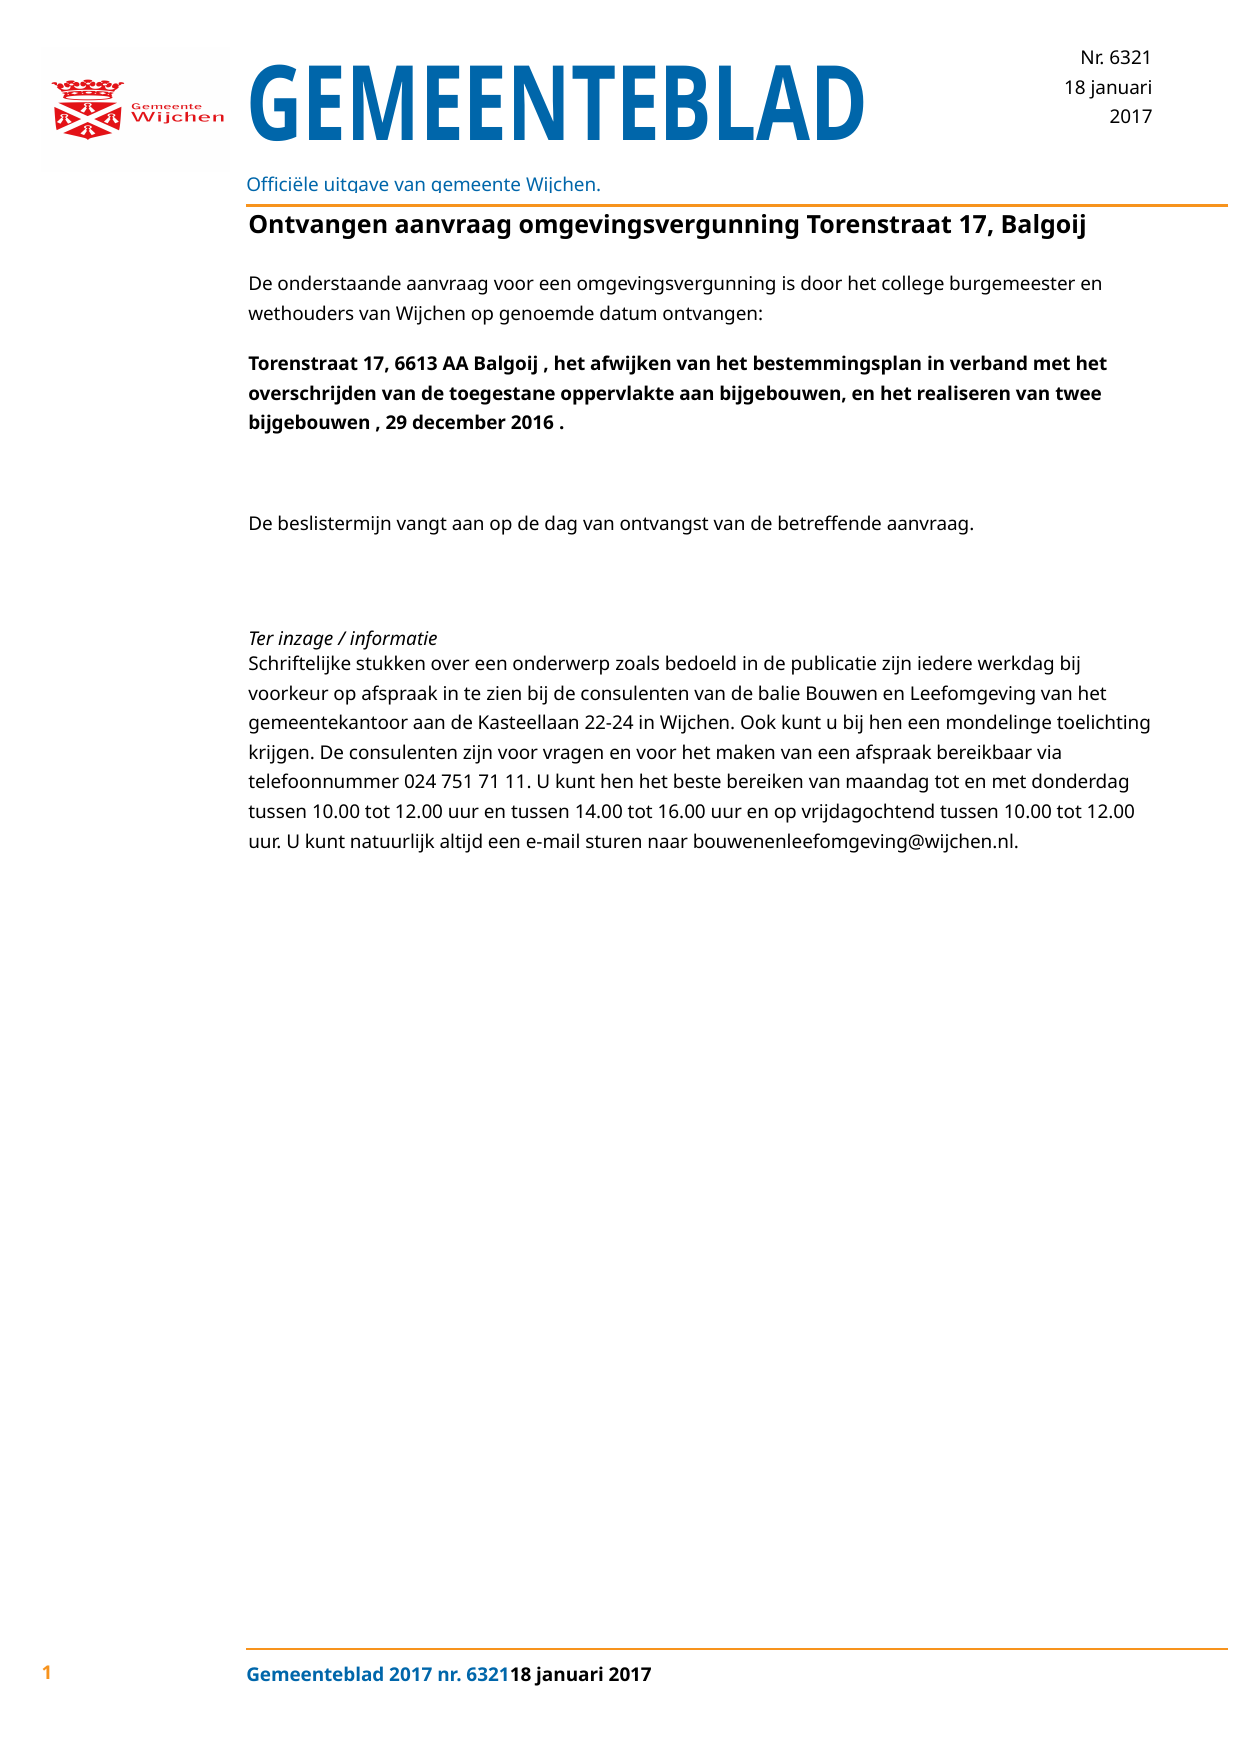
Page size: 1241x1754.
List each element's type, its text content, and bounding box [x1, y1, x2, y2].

picture [41, 47, 231, 172]
text De beslistermijn vangt aan op de dag van ontvangst van de betreffende aanvraag. [248, 510, 1152, 536]
text Schriftelijke stukken over een onderwerp zoals bedoeld in de publicatie zijn iedere werkdag bij voorkeur op afspraak in te zien bij de consulenten van de balie Bouwen en Leefomgeving van het gemeentekantoor aan de Kasteellaan 22-24 in Wijchen. Ook kunt u bij hen een mondelinge toelichting krijgen. De consulenten zijn voor vragen en voor het maken van een afspraak bereikbaar via telefoonnummer 024 751 71 11. U kunt hen het beste bereiken van maandag tot en met donderdag tussen 10.00 tot 12.00 uur en tussen 14.00 tot 16.00 uur en op vrijdagochtend tussen 10.00 tot 12.00 uur. U kunt natuurlijk altijd een e-mail sturen naar bouwenenleefomgeving@wijchen.nl. [248, 650, 1152, 854]
text Ontvangen aanvraag omgevingsvergunning Torenstraat 17, Balgoij [248, 207, 1152, 241]
text Torenstraat 17, 6613 AA Balgoij , het afwijken van het bestemmingsplan in verband met het overschrijden van de toegestane oppervlakte aan bijgebouwen, en het realiseren van twee bijgebouwen , 29 december 2016 . [248, 350, 1152, 435]
text De onderstaande aanvraag voor een omgevingsvergunning is door het college burgemeester en wethouders van Wijchen op genoemde datum ontvangen: [248, 270, 1152, 326]
text Ter inzage / informatie [248, 625, 1152, 650]
